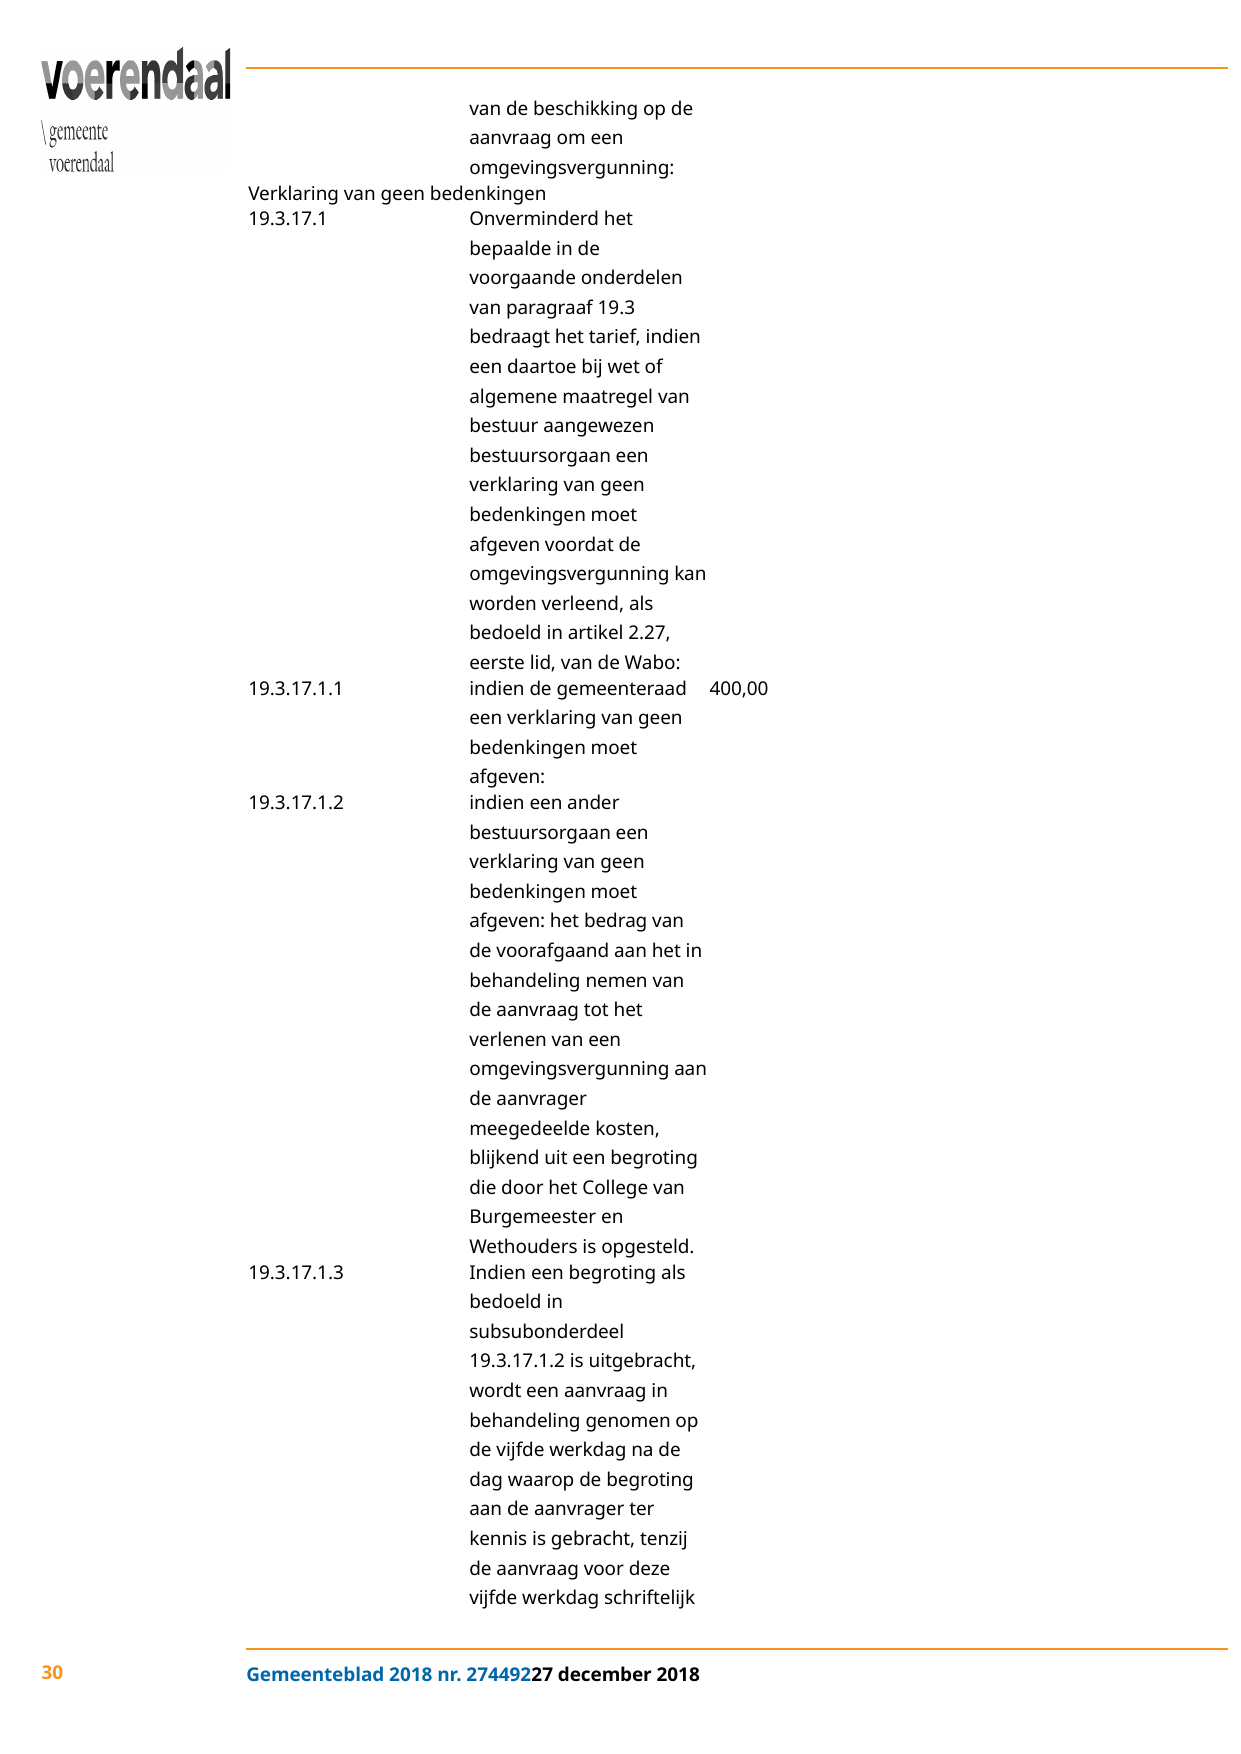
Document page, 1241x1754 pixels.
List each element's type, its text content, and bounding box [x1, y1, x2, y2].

table_cell indien een ander bestuursorgaan een verklaring van geen bedenkingen moet afgeven: het bedrag van de voorafgaand aan het in behandeling nemen van de aanvraag tot het verlenen van een omgevingsvergunning aan de aanvrager meegedeelde kosten, blijkend uit een begroting die door het College van Burgemeester en Wethouders is opgesteld. [469, 789, 709, 1259]
table_cell [248, 95, 469, 180]
table_cell 19.3.17.1.2 [248, 789, 469, 1259]
table_cell 19.3.17.1 [248, 205, 469, 675]
table_cell indien de gemeenteraad een verklaring van geen bedenkingen moet afgeven: [469, 675, 709, 789]
table_cell van de beschikking op de aanvraag om een omgevingsvergunning: [469, 95, 709, 180]
table_cell Verklaring van geen bedenkingen [248, 180, 709, 205]
table_cell 400,00 [709, 675, 931, 789]
table_cell Onverminderd het bepaalde in de voorgaande onderdelen van paragraaf 19.3 bedraagt het tarief, indien een daartoe bij wet of algemene maatregel van bestuur aangewezen bestuursorgaan een verklaring van geen bedenkingen moet afgeven voordat de omgevingsvergunning kan worden verleend, als bedoeld in artikel 2.27, eerste lid, van de Wabo: [469, 205, 709, 675]
picture [41, 47, 231, 172]
table_cell 19.3.17.1.1 [248, 675, 469, 789]
table_cell [709, 789, 931, 1259]
table_cell [709, 205, 931, 675]
table_cell [709, 95, 931, 180]
table_cell [709, 1259, 931, 1610]
table_cell [709, 180, 931, 205]
table_cell 19.3.17.1.3 [248, 1259, 469, 1610]
table_cell Indien een begroting als bedoeld in subsubonderdeel 19.3.17.1.2 is uitgebracht, wordt een aanvraag in behandeling genomen op de vijfde werkdag na de dag waarop de begroting aan de aanvrager ter kennis is gebracht, tenzij de aanvraag voor deze vijfde werkdag schriftelijk [469, 1259, 709, 1610]
